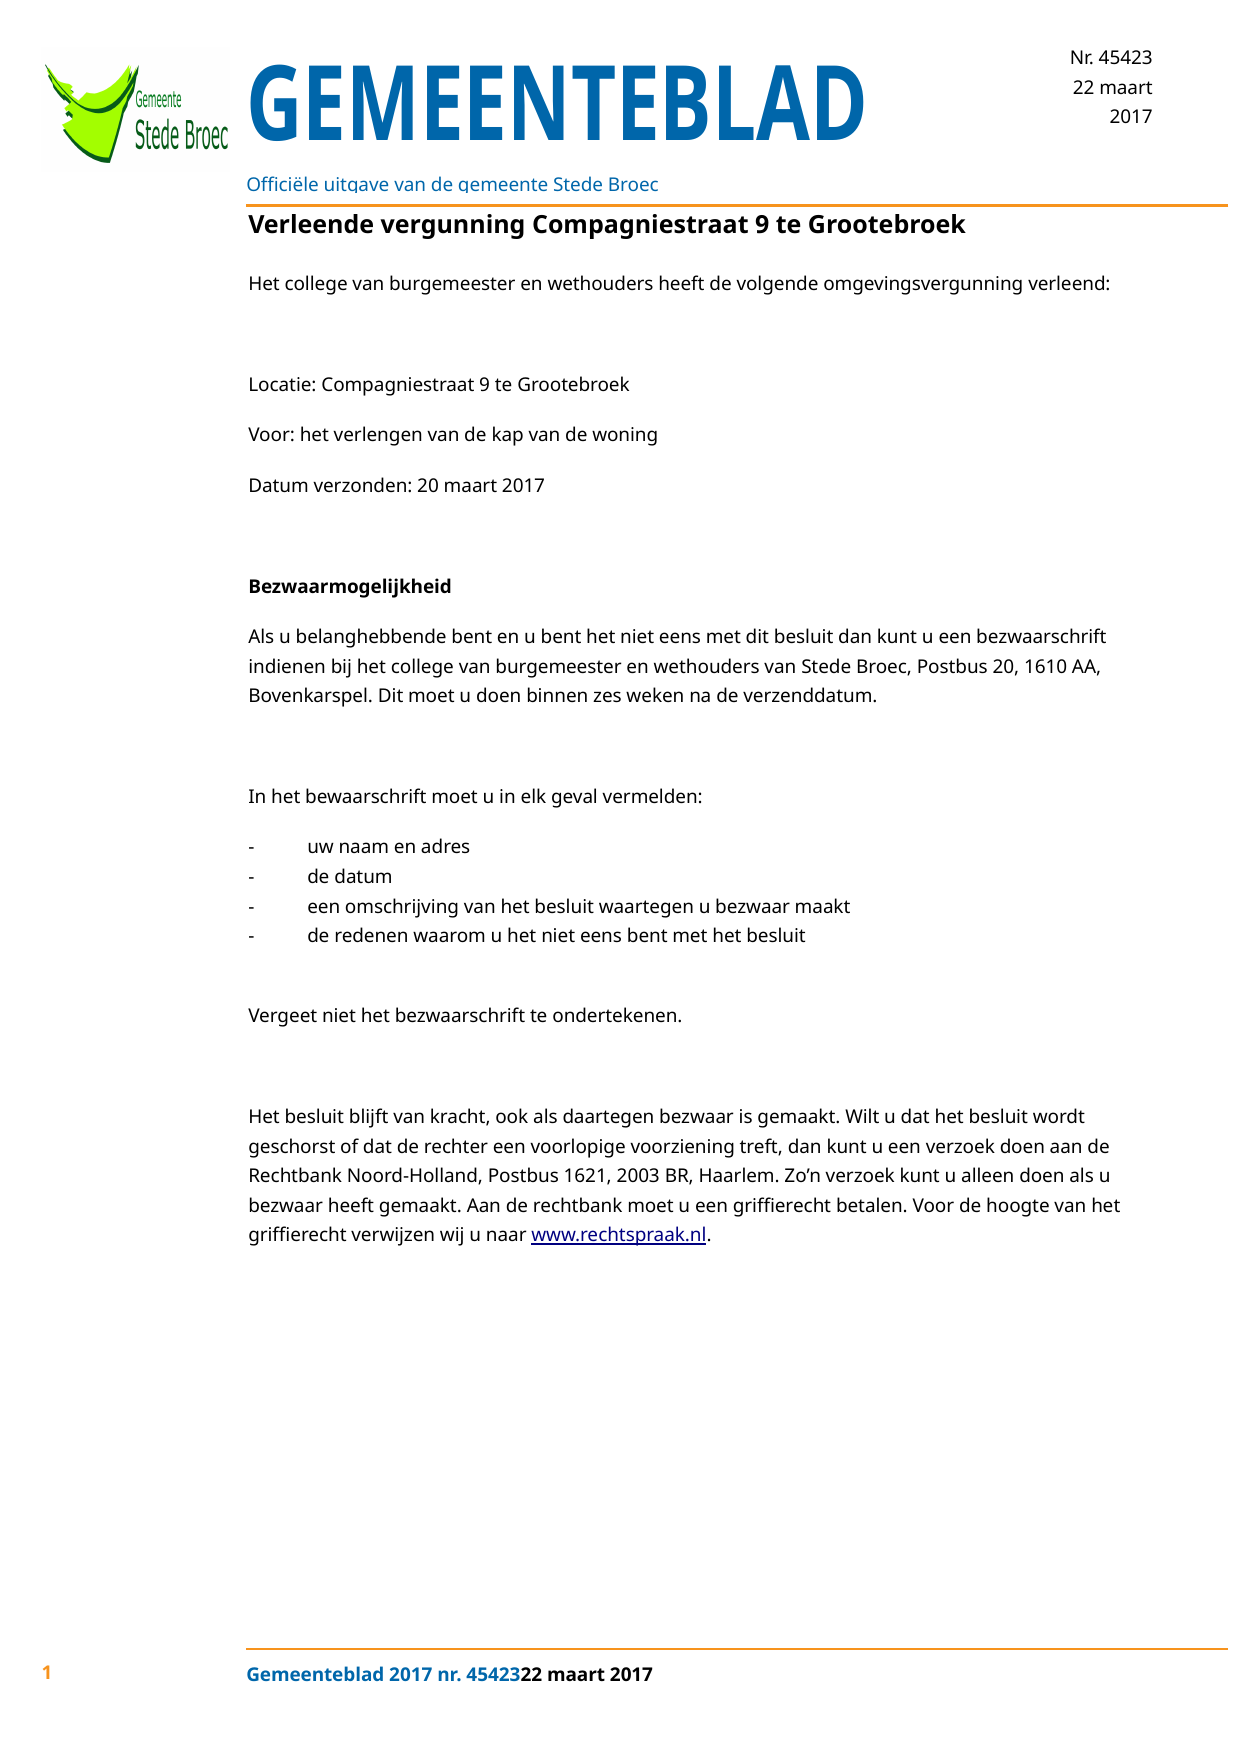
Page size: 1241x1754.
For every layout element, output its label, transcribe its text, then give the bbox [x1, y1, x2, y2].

text Het college van burgemeester en wethouders heeft de volgende omgevingsvergunning verleend: [248, 270, 1152, 296]
text Als u belanghebbende bent en u bent het niet eens met dit besluit dan kunt u een bezwaarschrift indienen bij het college van burgemeester en wethouders van Stede Broec, Postbus 20, 1610 AA, Bovenkarspel. Dit moet u doen binnen zes weken na de verzenddatum. [248, 623, 1152, 708]
text Bezwaarmogelijkheid [248, 573, 1152, 598]
text Het besluit blijft van kracht, ook als daartegen bezwaar is gemaakt. Wilt u dat het besluit wordt geschorst of dat de rechter een voorlopige voorziening treft, dan kunt u een verzoek doen aan de Rechtbank Noord-Holland, Postbus 1621, 2003 BR, Haarlem. Zo’n verzoek kunt u alleen doen als u bezwaar heeft gemaakt. Aan de rechtbank moet u een griffierecht betalen. Voor de hoogte van het griffierecht verwijzen wij u naar www.rechtspraak.nl. [248, 1103, 1152, 1247]
picture [41, 47, 231, 172]
text Datum verzonden: 20 maart 2017 [248, 472, 1152, 498]
list een omschrijving van het besluit waartegen u bezwaar maakt [248, 893, 1152, 918]
text Verleende vergunning Compagniestraat 9 te Grootebroek [248, 207, 1152, 241]
list de redenen waarom u het niet eens bent met het besluit [248, 922, 1152, 948]
list uw naam en adres [248, 834, 1152, 859]
list de datum [248, 863, 1152, 889]
text Vergeet niet het bezwaarschrift te ondertekenen. [248, 1002, 1152, 1028]
text In het bewaarschrift moet u in elk geval vermelden: [248, 783, 1152, 809]
text Voor: het verlengen van de kap van de woning [248, 422, 1152, 447]
text Locatie: Compagniestraat 9 te Grootebroek [248, 371, 1152, 397]
